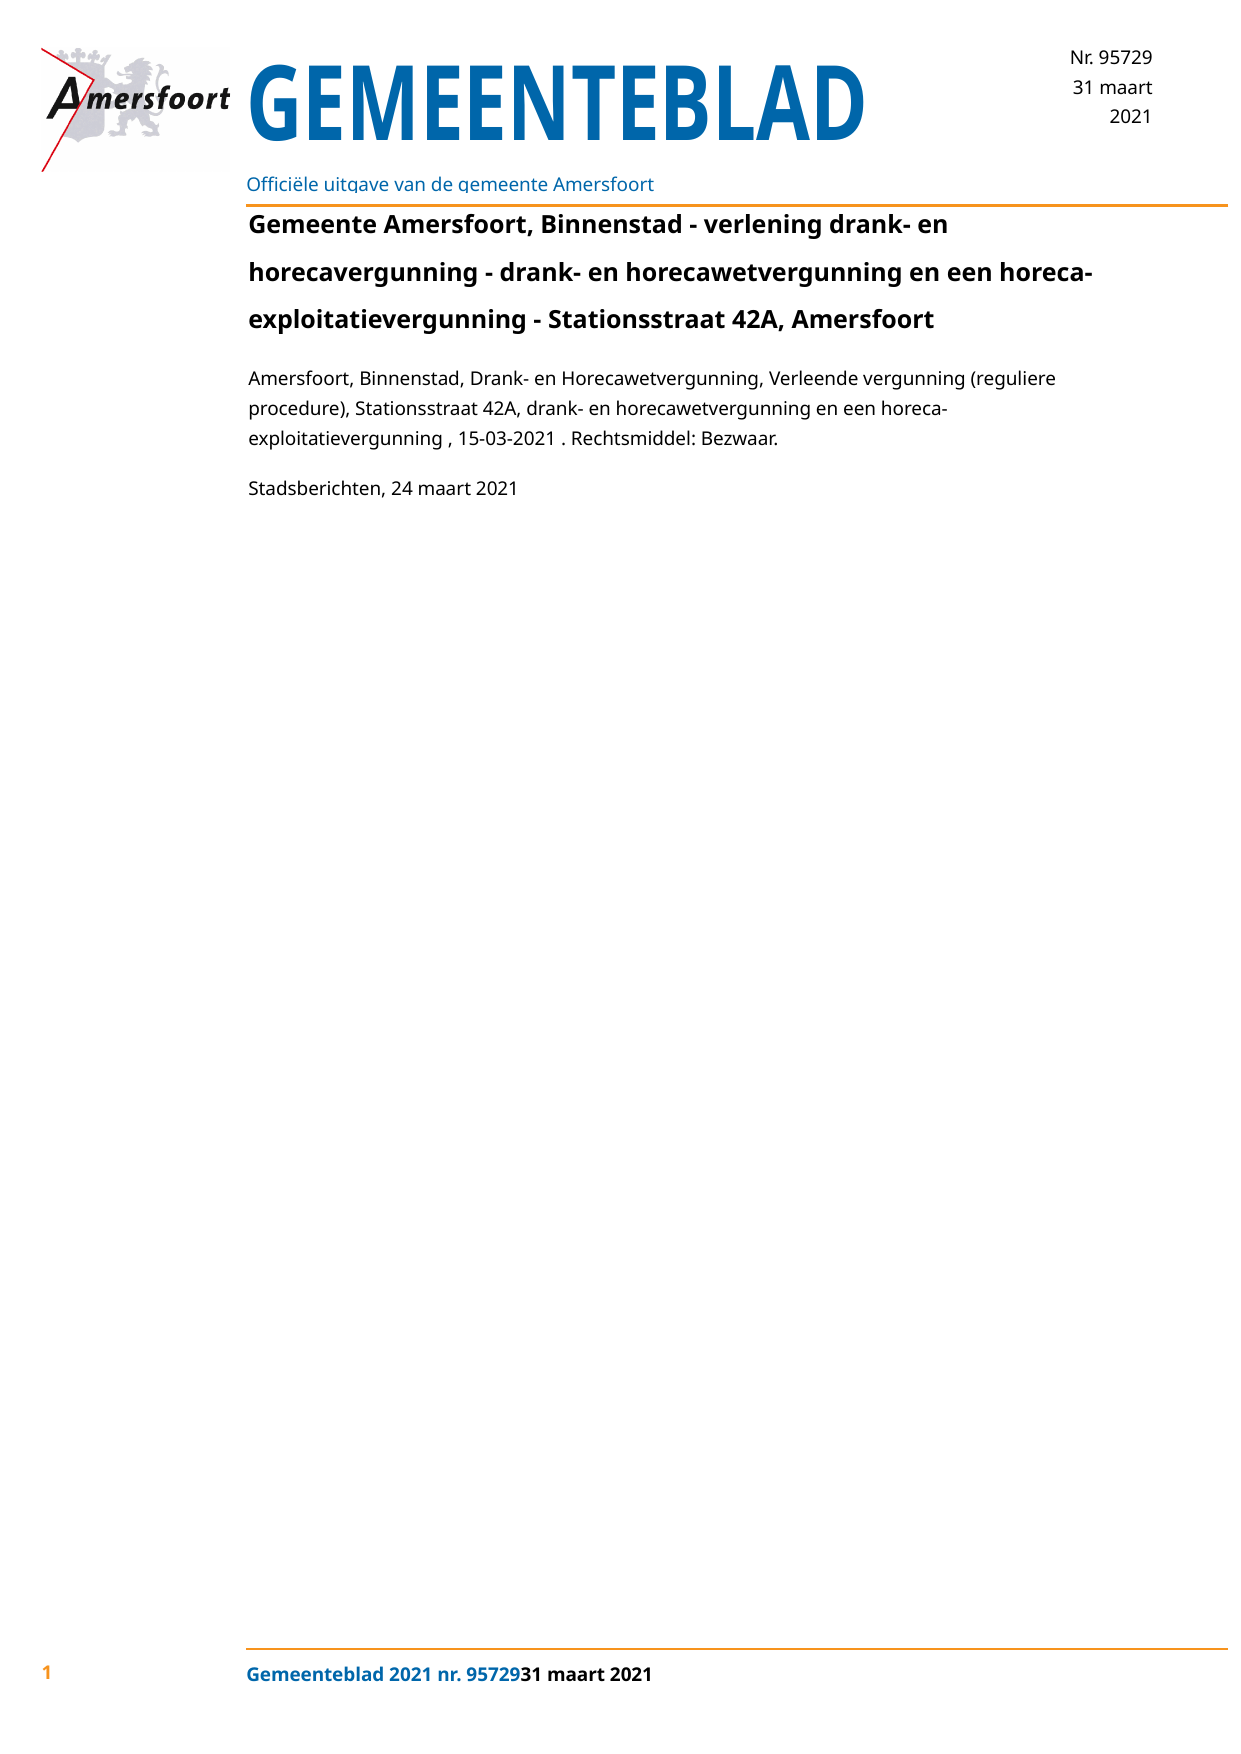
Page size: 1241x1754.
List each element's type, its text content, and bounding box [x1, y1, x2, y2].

picture [41, 47, 231, 172]
text Gemeente Amersfoort, Binnenstad - verlening drank- en horecavergunning - drank- en horecawetvergunning en een horeca-exploitatievergunning - Stationsstraat 42A, Amersfoort [248, 207, 1152, 336]
text Stadsberichten, 24 maart 2021 [248, 475, 1152, 501]
text Amersfoort, Binnenstad, Drank- en Horecawetvergunning, Verleende vergunning (reguliere procedure), Stationsstraat 42A, drank- en horecawetvergunning en een horeca-exploitatievergunning , 15-03-2021 . Rechtsmiddel: Bezwaar. [248, 366, 1152, 450]
